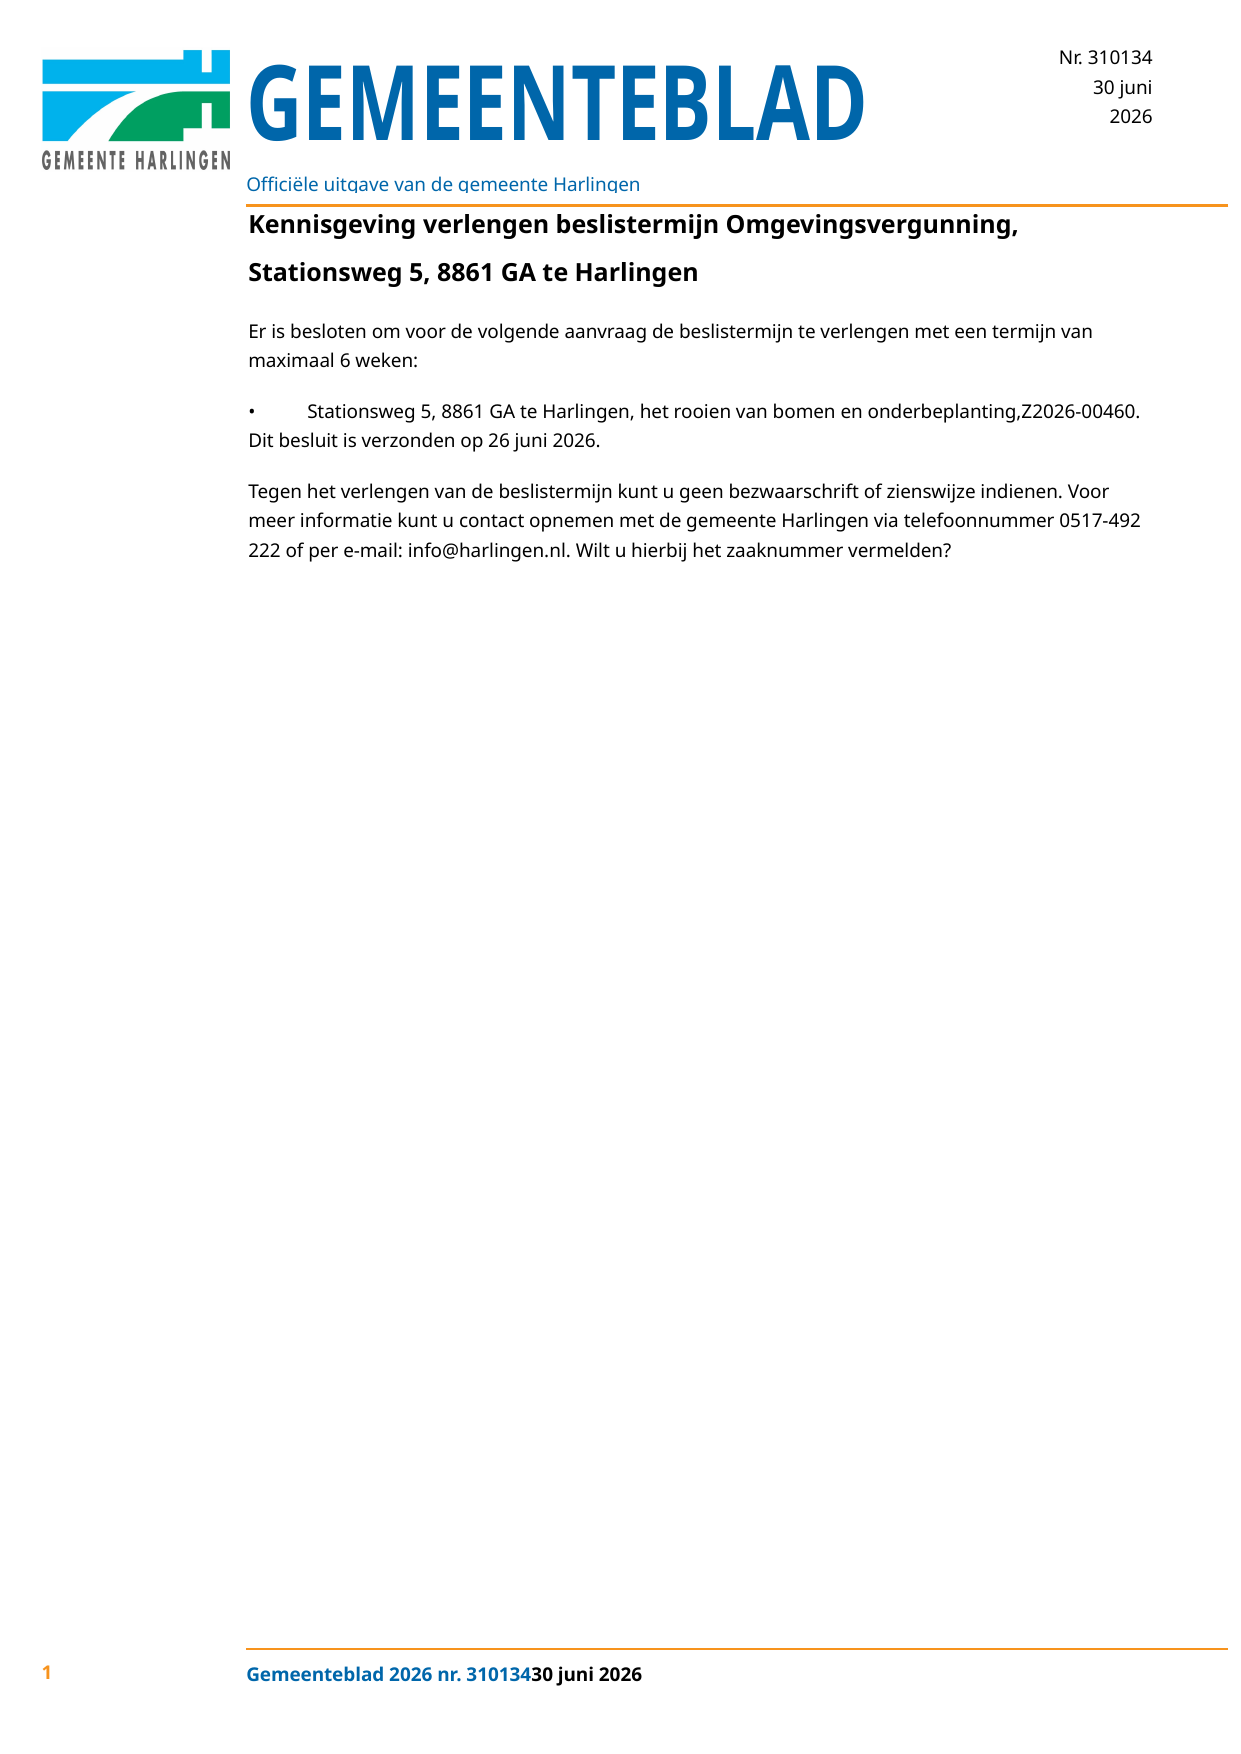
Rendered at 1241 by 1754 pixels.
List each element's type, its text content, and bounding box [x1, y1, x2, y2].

text Dit besluit is verzonden op 26 juni 2026. [248, 427, 1152, 453]
picture [41, 47, 231, 172]
text Tegen het verlengen van de beslistermijn kunt u geen bezwaarschrift of zienswijze indienen. Voor meer informatie kunt u contact opnemen met de gemeente Harlingen via telefoonnummer 0517-492 222 of per e-mail: info@harlingen.nl. Wilt u hierbij het zaaknummer vermelden? [248, 478, 1152, 563]
text Er is besloten om voor de volgende aanvraag de beslistermijn te verlengen met een termijn van maximaal 6 weken: [248, 318, 1152, 373]
list Stationsweg 5, 8861 GA te Harlingen, het rooien van bomen en onderbeplanting,Z2026-00460. [248, 398, 1152, 424]
text Kennisgeving verlengen beslistermijn Omgevingsvergunning, Stationsweg 5, 8861 GA te Harlingen [248, 207, 1152, 288]
